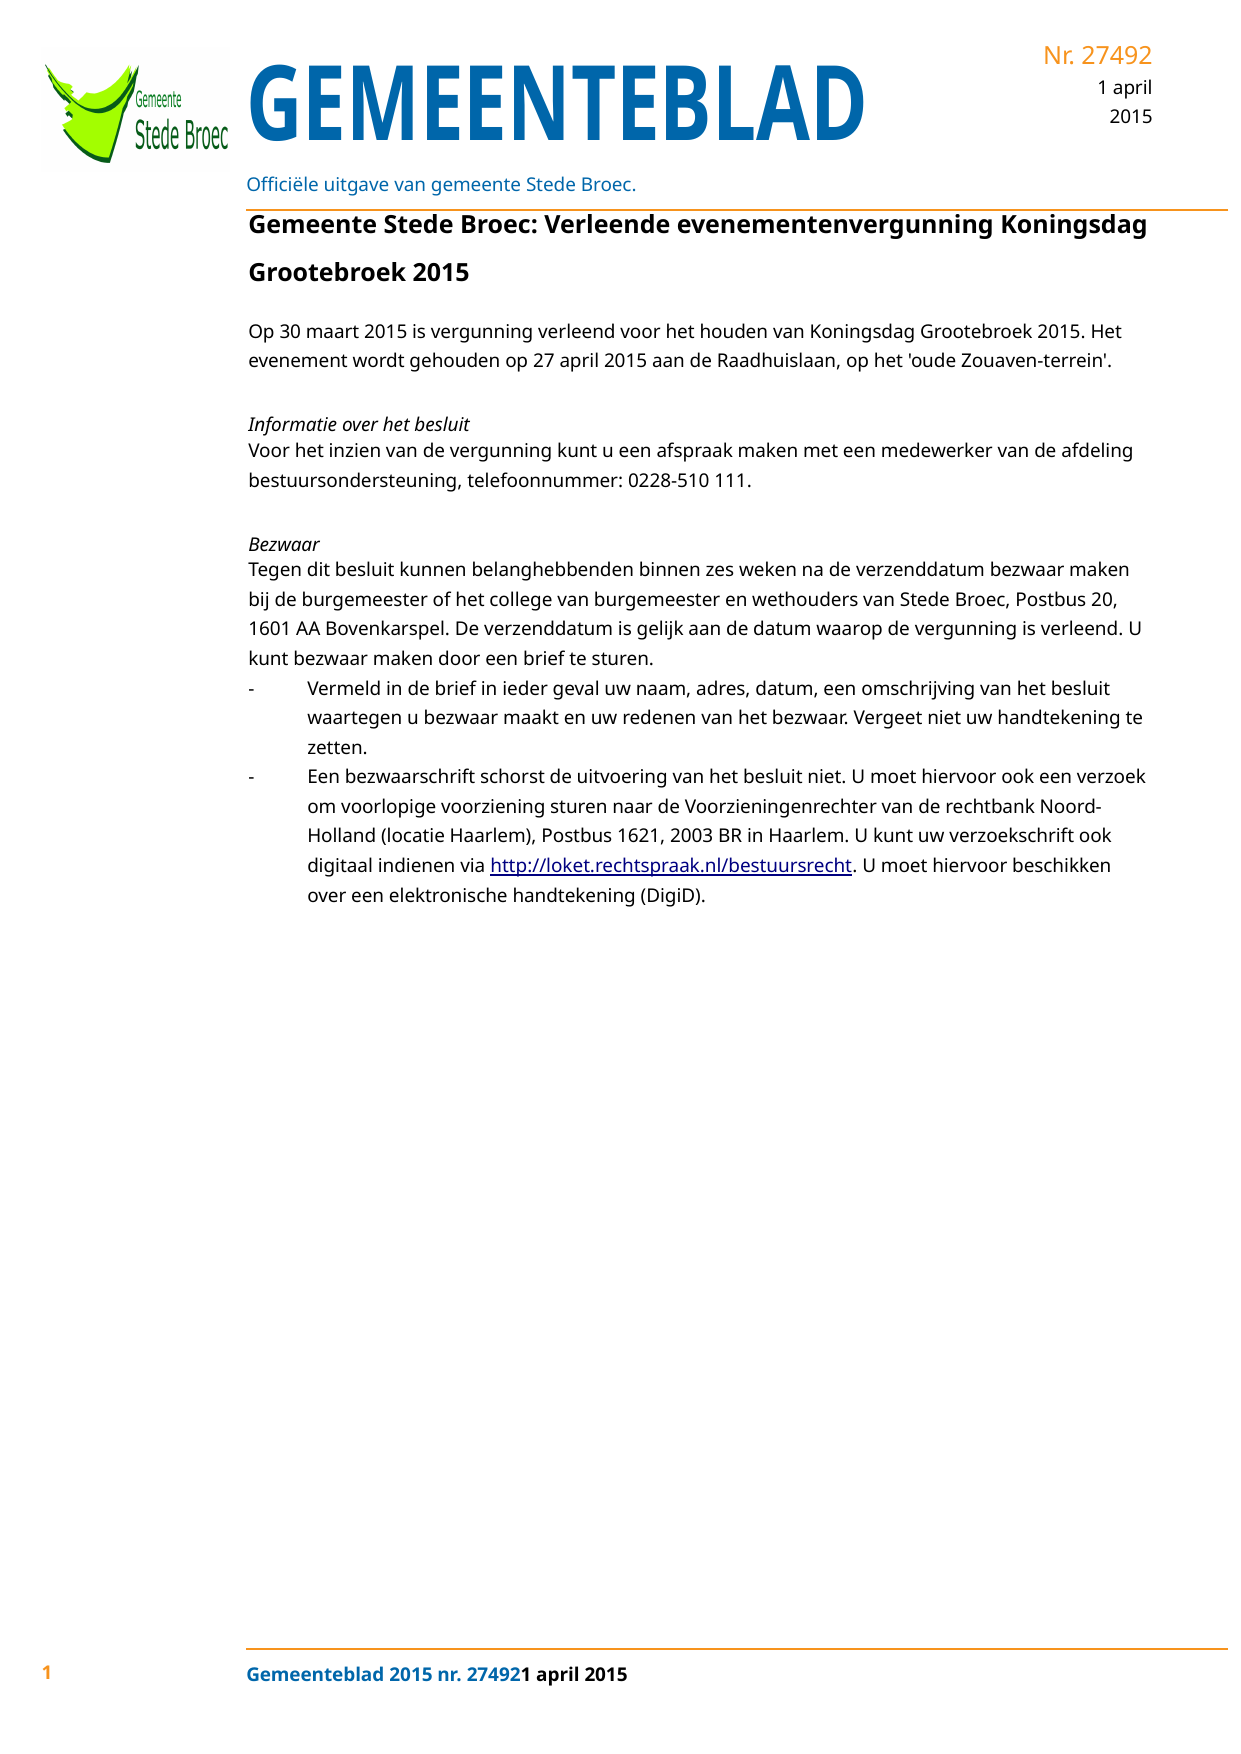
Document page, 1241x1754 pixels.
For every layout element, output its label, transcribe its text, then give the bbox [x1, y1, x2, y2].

text Tegen dit besluit kunnen belanghebbenden binnen zes weken na de verzenddatum bezwaar maken bij de burgemeester of het college van burgemeester en wethouders van Stede Broec, Postbus 20, 1601 AA Bovenkarspel. De verzenddatum is gelijk aan de datum waarop de vergunning is verleend. U kunt bezwaar maken door een brief te sturen. [248, 556, 1152, 671]
text Informatie over het besluit [248, 411, 1152, 437]
picture [41, 47, 231, 172]
list Een bezwaarschrift schorst de uitvoering van het besluit niet. U moet hiervoor ook een verzoek om voorlopige voorziening sturen naar de Voorzieningenrechter van de rechtbank Noord-Holland (locatie Haarlem), Postbus 1621, 2003 BR in Haarlem. U kunt uw verzoekschrift ook digitaal indienen via http://loket.rechtspraak.nl/bestuursrecht. U moet hiervoor beschikken over een elektronische handtekening (DigiD). [248, 763, 1152, 908]
text Gemeente Stede Broec: Verleende evenementenvergunning Koningsdag Grootebroek 2015 [248, 211, 1152, 288]
list Vermeld in de brief in ieder geval uw naam, adres, datum, een omschrijving van het besluit waartegen u bezwaar maakt en uw redenen van het bezwaar. Vergeet niet uw handtekening te zetten. [248, 675, 1152, 760]
text Voor het inzien van de vergunning kunt u een afspraak maken met een medewerker van de afdeling bestuursondersteuning, telefoonnummer: 0228-510 111. [248, 437, 1152, 492]
text Bezwaar [248, 531, 1152, 556]
text Op 30 maart 2015 is vergunning verleend voor het houden van Koningsdag Grootebroek 2015. Het evenement wordt gehouden op 27 april 2015 aan de Raadhuislaan, op het 'oude Zouaven-terrein'. [248, 318, 1152, 373]
